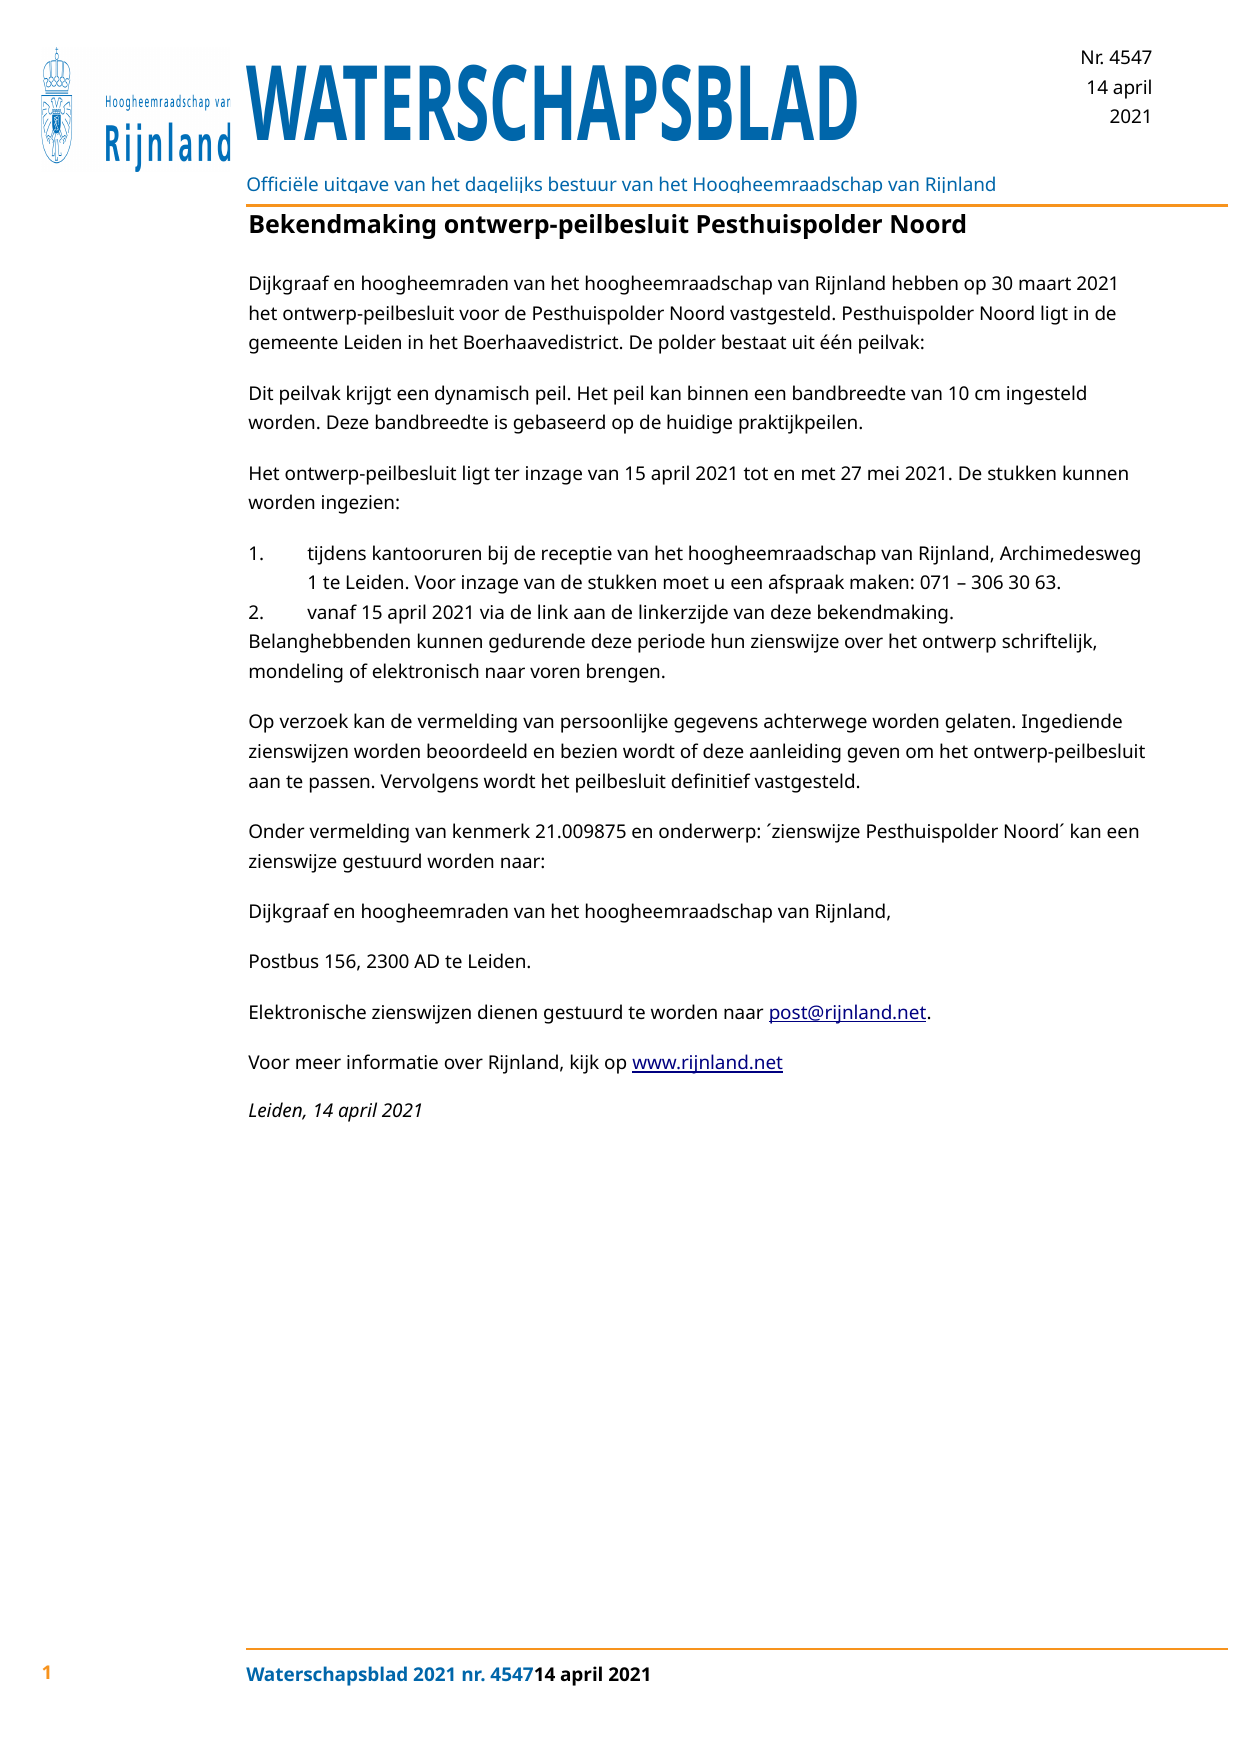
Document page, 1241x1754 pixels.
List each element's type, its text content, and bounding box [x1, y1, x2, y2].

text Leiden, 14 april 2021 [248, 1097, 1152, 1123]
text Dijkgraaf en hoogheemraden van het hoogheemraadschap van Rijnland, [248, 898, 1152, 924]
text Elektronische zienswijzen dienen gestuurd te worden naar post@rijnland.net. [248, 999, 1152, 1025]
text Dijkgraaf en hoogheemraden van het hoogheemraadschap van Rijnland hebben op 30 maart 2021 het ontwerp-peilbesluit voor de Pesthuispolder Noord vastgesteld. Pesthuispolder Noord ligt in de gemeente Leiden in het Boerhaavedistrict. De polder bestaat uit één peilvak: [248, 270, 1152, 355]
picture [41, 47, 231, 172]
text Onder vermelding van kenmerk 21.009875 en onderwerp: ´zienswijze Pesthuispolder Noord´ kan een zienswijze gestuurd worden naar: [248, 818, 1152, 873]
text Het ontwerp-peilbesluit ligt ter inzage van 15 april 2021 tot en met 27 mei 2021. De stukken kunnen worden ingezien: [248, 460, 1152, 515]
list vanaf 15 april 2021 via de link aan de linkerzijde van deze bekendmaking. [248, 599, 1152, 625]
list tijdens kantooruren bij de receptie van het hoogheemraadschap van Rijnland, Archimedesweg 1 te Leiden. Voor inzage van de stukken moet u een afspraak maken: 071 – 306 30 63. [248, 540, 1152, 595]
text Postbus 156, 2300 AD te Leiden. [248, 949, 1152, 974]
text Belanghebbenden kunnen gedurende deze periode hun zienswijze over het ontwerp schriftelijk, mondeling of elektronisch naar voren brengen. [248, 629, 1152, 684]
text Dit peilvak krijgt een dynamisch peil. Het peil kan binnen een bandbreedte van 10 cm ingesteld worden. Deze bandbreedte is gebaseerd op de huidige praktijkpeilen. [248, 380, 1152, 435]
text Op verzoek kan de vermelding van persoonlijke gegevens achterwege worden gelaten. Ingediende zienswijzen worden beoordeeld en bezien wordt of deze aanleiding geven om het ontwerp-peilbesluit aan te passen. Vervolgens wordt het peilbesluit definitief vastgesteld. [248, 709, 1152, 793]
text Bekendmaking ontwerp-peilbesluit Pesthuispolder Noord [248, 207, 1152, 241]
text Voor meer informatie over Rijnland, kijk op www.rijnland.net [248, 1049, 1152, 1075]
